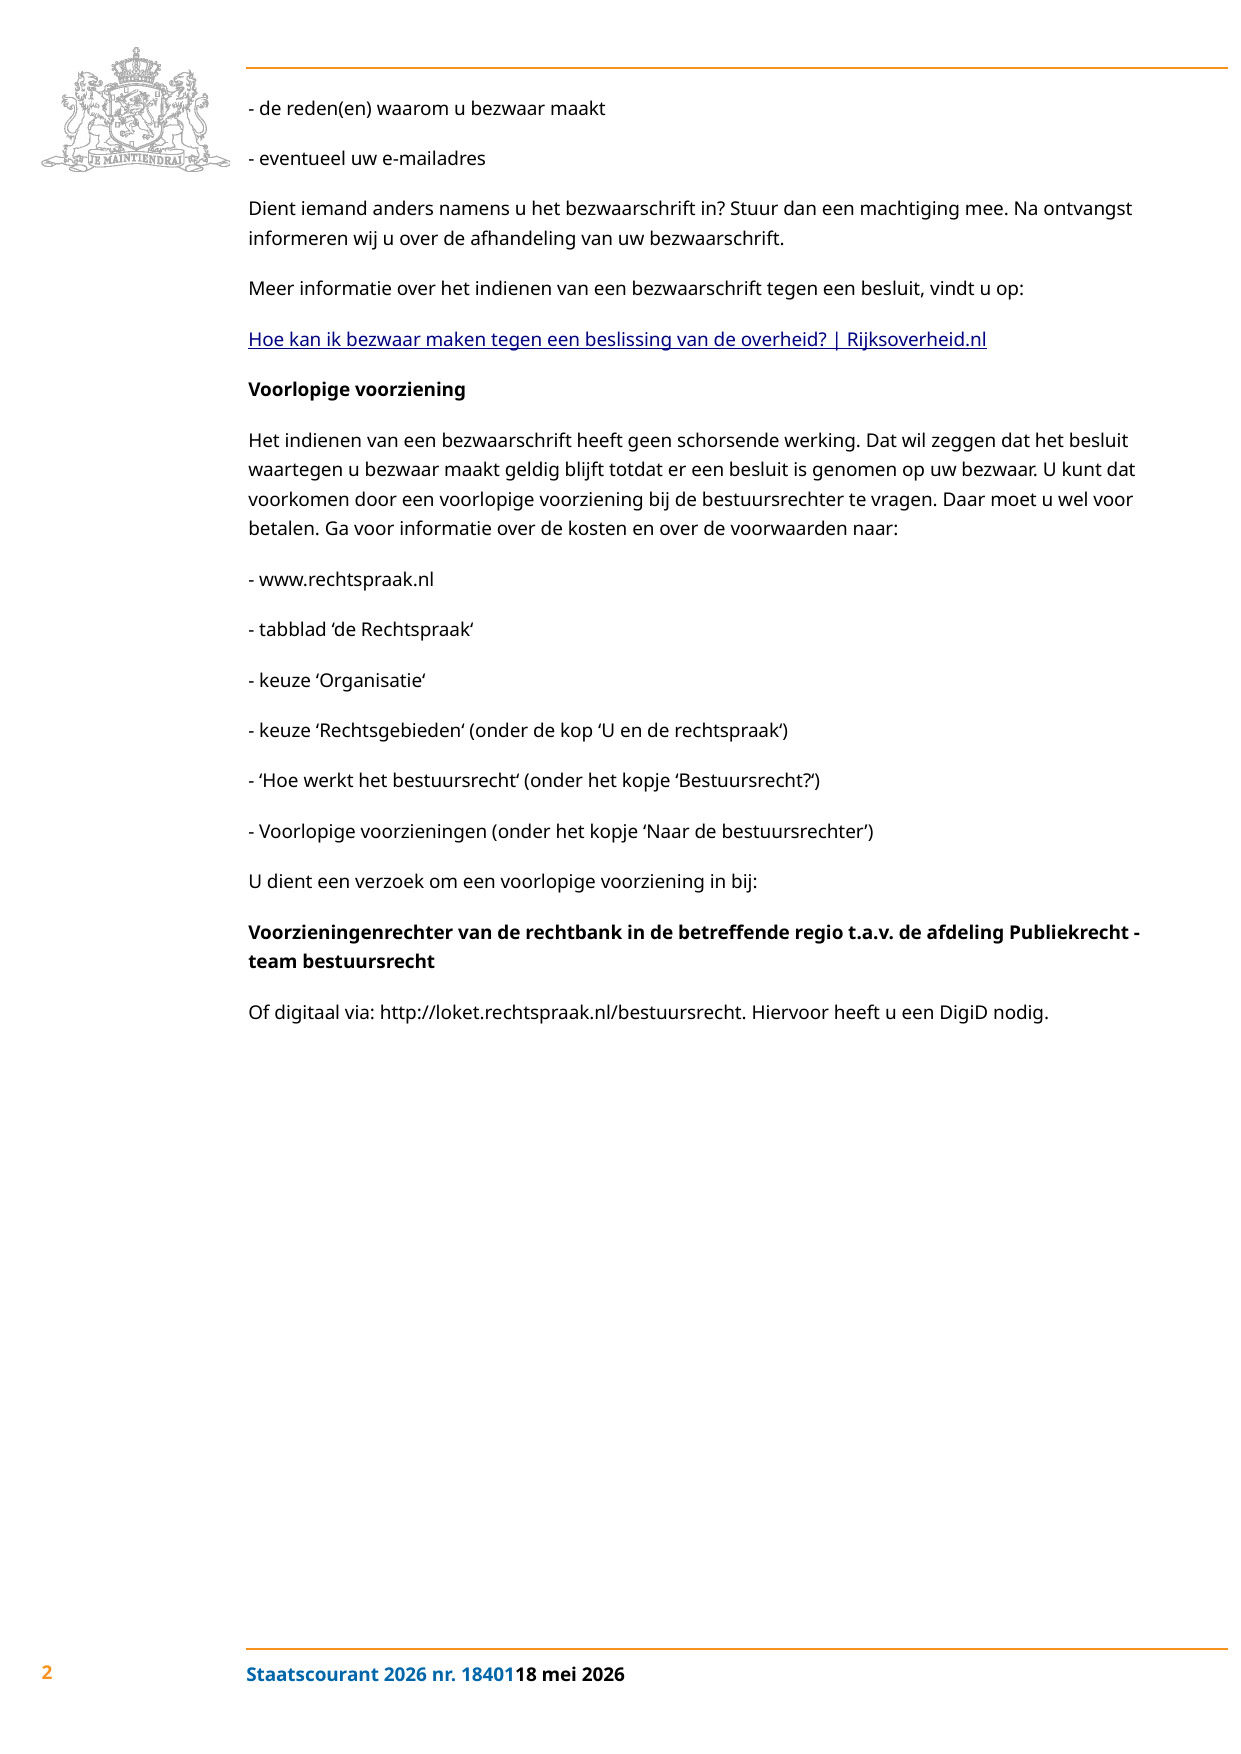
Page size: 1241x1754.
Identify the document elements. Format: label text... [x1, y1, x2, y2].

text U dient een verzoek om een voorlopige voorziening in bij: [248, 868, 1152, 894]
text - keuze ‘Organisatie‘ [248, 667, 1152, 693]
text Het indienen van een bezwaarschrift heeft geen schorsende werking. Dat wil zeggen dat het besluit waartegen u bezwaar maakt geldig blijft totdat er een besluit is genomen op uw bezwaar. U kunt dat voorkomen door een voorlopige voorziening bij de bestuursrechter te vragen. Daar moet u wel voor betalen. Ga voor informatie over de kosten en over de voorwaarden naar: [248, 427, 1152, 541]
text Meer informatie over het indienen van een bezwaarschrift tegen een besluit, vindt u op: [248, 276, 1152, 301]
text Of digitaal via: http://loket.rechtspraak.nl/bestuursrecht. Hiervoor heeft u een DigiD nodig. [248, 999, 1152, 1025]
text Voorzieningenrechter van de rechtbank in de betreffende regio t.a.v. de afdeling Publiekrecht - team bestuursrecht [248, 919, 1152, 974]
text - de reden(en) waarom u bezwaar maakt [248, 95, 1152, 121]
picture [41, 47, 231, 172]
text - www.rechtspraak.nl [248, 566, 1152, 592]
text - ‘Hoe werkt het bestuursrecht‘ (onder het kopje ‘Bestuursrecht?‘) [248, 768, 1152, 793]
text - Voorlopige voorzieningen (onder het kopje ‘Naar de bestuursrechter’) [248, 818, 1152, 844]
text - keuze ‘Rechtsgebieden‘ (onder de kop ‘U en de rechtspraak‘) [248, 717, 1152, 743]
text - tabblad ‘de Rechtspraak‘ [248, 616, 1152, 642]
text Voorlopige voorziening [248, 376, 1152, 402]
text Hoe kan ik bezwaar maken tegen een beslissing van de overheid? | Rijksoverheid.nl [248, 326, 1152, 352]
text Dient iemand anders namens u het bezwaarschrift in? Stuur dan een machtiging mee. Na ontvangst informeren wij u over de afhandeling van uw bezwaarschrift. [248, 196, 1152, 251]
text - eventueel uw e-mailadres [248, 145, 1152, 171]
